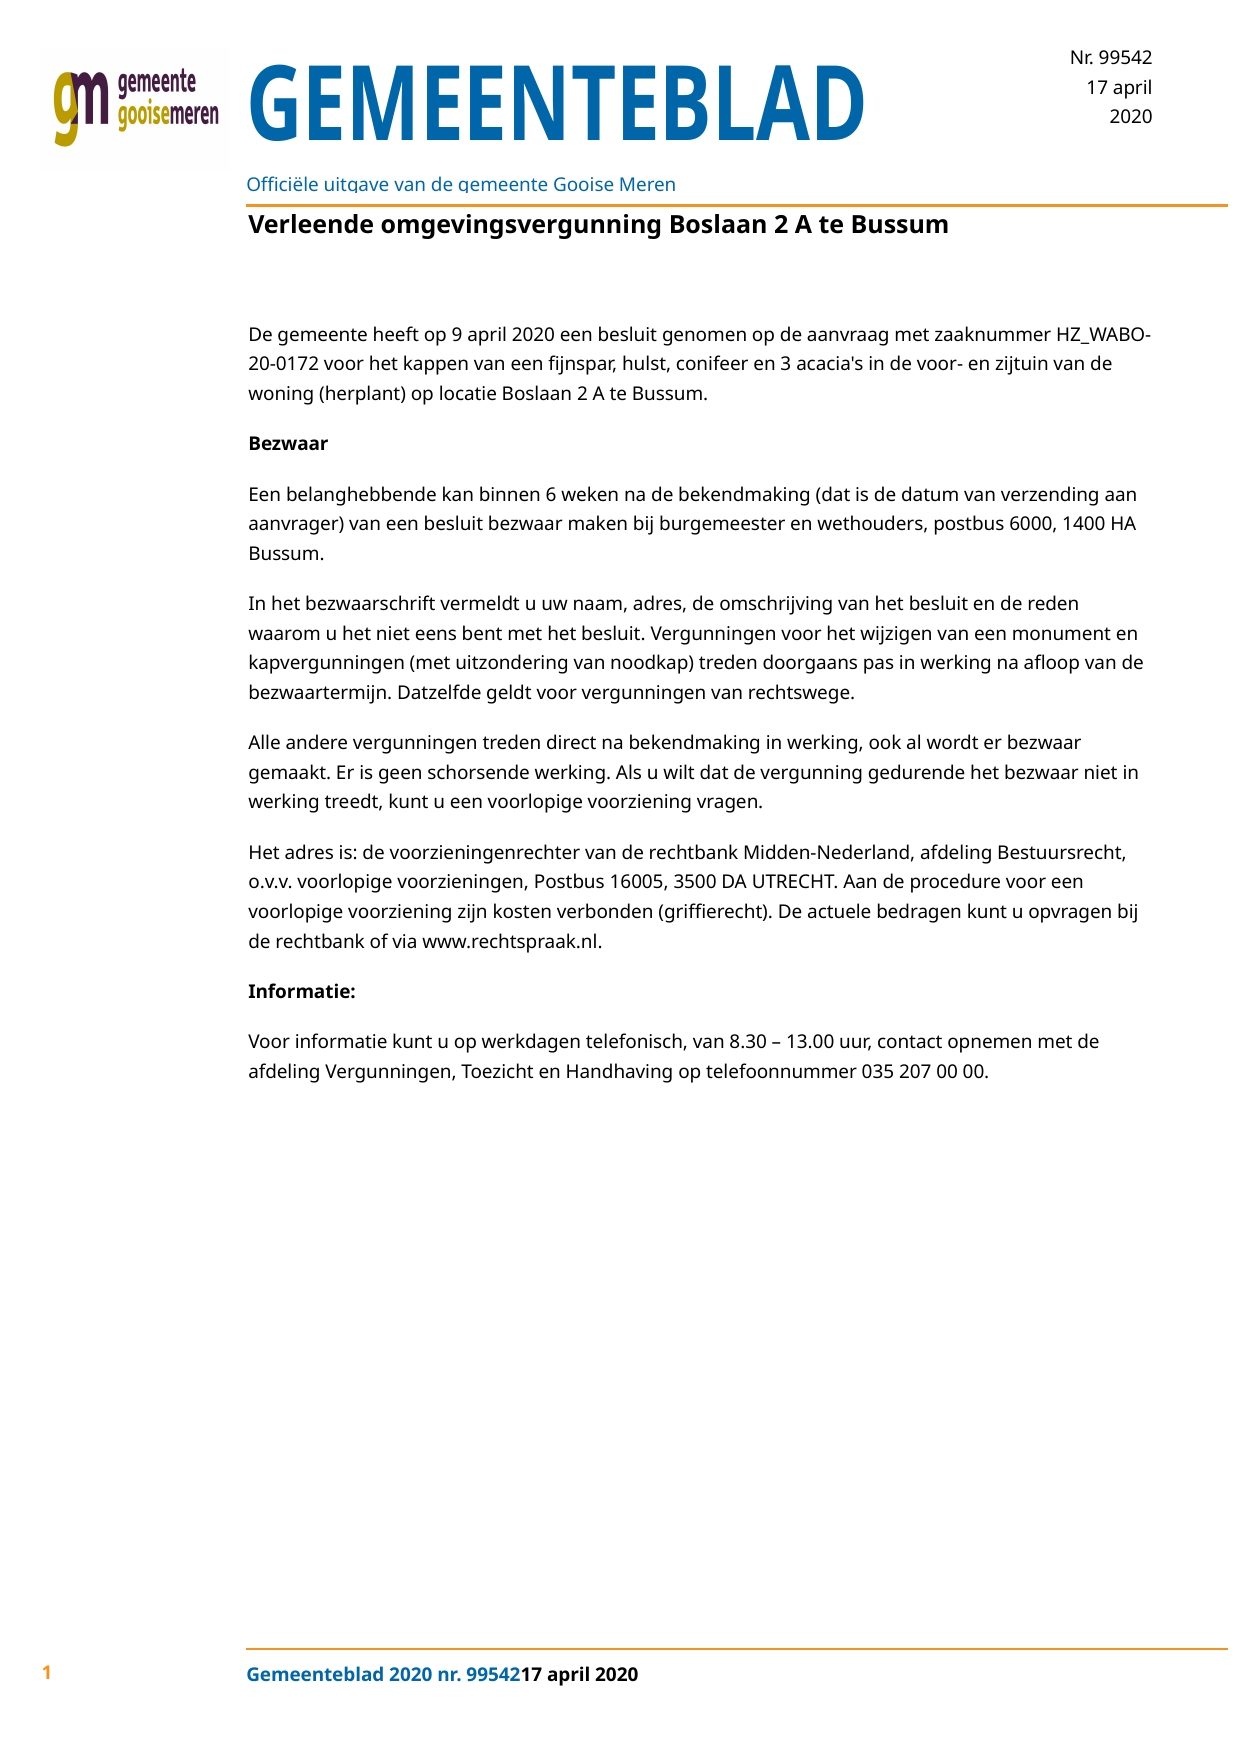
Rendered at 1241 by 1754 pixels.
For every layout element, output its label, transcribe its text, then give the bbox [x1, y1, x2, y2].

text Alle andere vergunningen treden direct na bekendmaking in werking, ook al wordt er bezwaar gemaakt. Er is geen schorsende werking. Als u wilt dat de vergunning gedurende het bezwaar niet in werking treedt, kunt u een voorlopige voorziening vragen. [248, 729, 1152, 814]
text Voor informatie kunt u op werkdagen telefonisch, van 8.30 – 13.00 uur, contact opnemen met de afdeling Vergunningen, Toezicht en Handhaving op telefoonnummer 035 207 00 00. [248, 1029, 1152, 1084]
text Een belanghebbende kan binnen 6 weken na de bekendmaking (dat is de datum van verzending aan aanvrager) van een besluit bezwaar maken bij burgemeester en wethouders, postbus 6000, 1400 HA Bussum. [248, 481, 1152, 566]
text Informatie: [248, 978, 1152, 1004]
text Verleende omgevingsvergunning Boslaan 2 A te Bussum [248, 207, 1152, 241]
text De gemeente heeft op 9 april 2020 een besluit genomen op de aanvraag met zaaknummer HZ_WABO-20-0172 voor het kappen van een fijnspar, hulst, conifeer en 3 acacia's in de voor- en zijtuin van de woning (herplant) op locatie Boslaan 2 A te Bussum. [248, 321, 1152, 406]
text Bezwaar [248, 430, 1152, 456]
text In het bezwaarschrift vermeldt u uw naam, adres, de omschrijving van het besluit en de reden waarom u het niet eens bent met het besluit. Vergunningen voor het wijzigen van een monument en kapvergunningen (met uitzondering van noodkap) treden doorgaans pas in werking na afloop van de bezwaartermijn. Datzelfde geldt voor vergunningen van rechtswege. [248, 590, 1152, 705]
picture [41, 47, 231, 172]
text Het adres is: de voorzieningenrechter van de rechtbank Midden-Nederland, afdeling Bestuursrecht, o.v.v. voorlopige voorzieningen, Postbus 16005, 3500 DA UTRECHT. Aan de procedure voor een voorlopige voorziening zijn kosten verbonden (griffierecht). De actuele bedragen kunt u opvragen bij de rechtbank of via www.rechtspraak.nl. [248, 839, 1152, 953]
